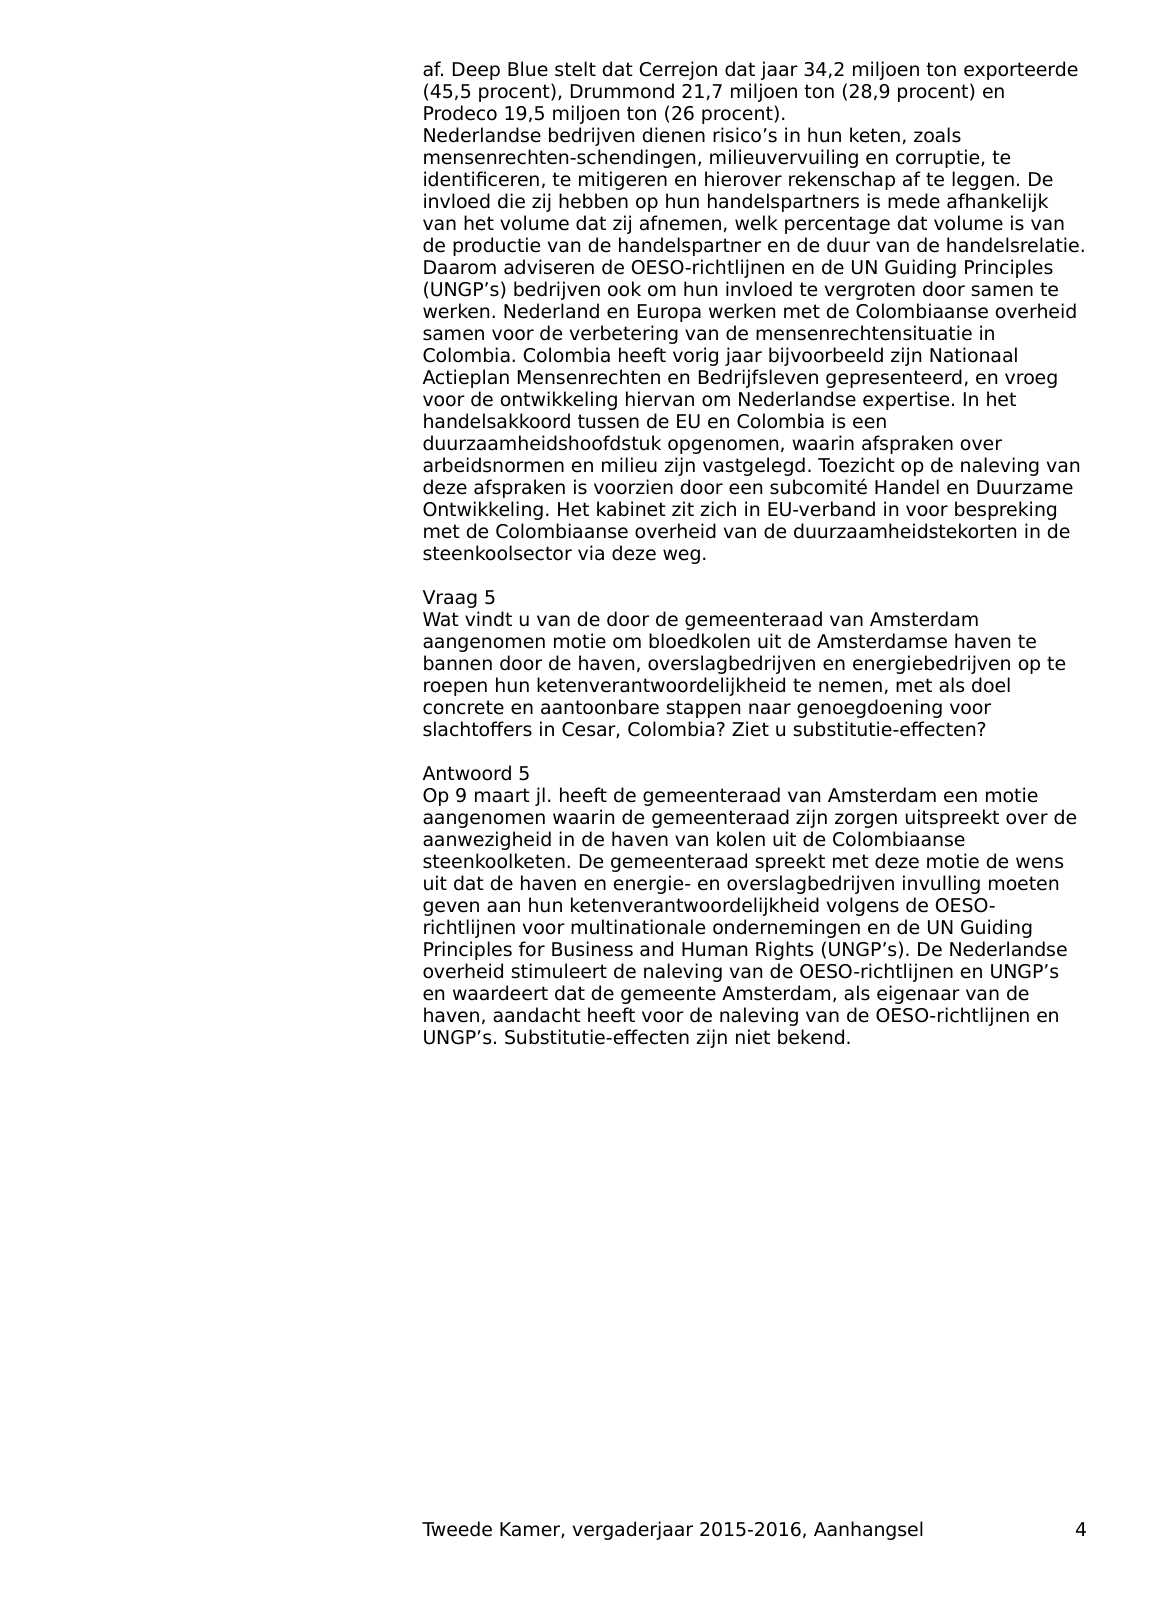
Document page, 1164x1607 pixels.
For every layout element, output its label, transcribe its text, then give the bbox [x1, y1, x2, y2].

text Nederlandse bedrijven dienen risico’s in hun keten, zoals mensenrechten-schendingen, milieuvervuiling en corruptie, te identificeren, te mitigeren en hierover rekenschap af te leggen. De invloed die zij hebben op hun handelspartners is mede afhankelijk van het volume dat zij afnemen, welk percentage dat volume is van de productie van de handelspartner en de duur van de handelsrelatie. Daarom adviseren de OESO-richtlijnen en de UN Guiding Principles (UNGP’s) bedrijven ook om hun invloed te vergroten door samen te werken. Nederland en Europa werken met de Colombiaanse overheid samen voor de verbetering van de mensenrechtensituatie in Colombia. Colombia heeft vorig jaar bijvoorbeeld zijn Nationaal Actieplan Mensenrechten en Bedrijfsleven gepresenteerd, en vroeg voor de ontwikkeling hiervan om Nederlandse expertise. In het handelsakkoord tussen de EU en Colombia is een duurzaamheidshoofdstuk opgenomen, waarin afspraken over arbeidsnormen en milieu zijn vastgelegd. Toezicht op de naleving van deze afspraken is voorzien door een subcomité Handel en Duurzame Ontwikkeling. Het kabinet zit zich in EU-verband in voor bespreking met de Colombiaanse overheid van de duurzaamheidstekorten in de steenkoolsector via deze weg. [422, 125, 1087, 564]
text af. Deep Blue stelt dat Cerrejon dat jaar 34,2 miljoen ton exporteerde (45,5 procent), Drummond 21,7 miljoen ton (28,9 procent) en Prodeco 19,5 miljoen ton (26 procent). [422, 59, 1087, 125]
text Wat vindt u van de door de gemeenteraad van Amsterdam aangenomen motie om bloedkolen uit de Amsterdamse haven te bannen door de haven, overslagbedrijven en energiebedrijven op te roepen hun ketenverantwoordelijkheid te nemen, met als doel concrete en aantoonbare stappen naar genoegdoening voor slachtoffers in Cesar, Colombia? Ziet u substitutie-effecten? [422, 609, 1087, 741]
text Vraag 5 [422, 587, 1087, 609]
text Antwoord 5 [422, 763, 1087, 785]
text Op 9 maart jl. heeft de gemeenteraad van Amsterdam een motie aangenomen waarin de gemeenteraad zijn zorgen uitspreekt over de aanwezigheid in de haven van kolen uit de Colombiaanse steenkoolketen. De gemeenteraad spreekt met deze motie de wens uit dat de haven en energie- en overslagbedrijven invulling moeten geven aan hun ketenverantwoordelijkheid volgens de OESO-richtlijnen voor multinationale ondernemingen en de UN Guiding Principles for Business and Human Rights (UNGP’s). De Nederlandse overheid stimuleert de naleving van de OESO-richtlijnen en UNGP’s en waardeert dat de gemeente Amsterdam, als eigenaar van de haven, aandacht heeft voor de naleving van de OESO-richtlijnen en UNGP’s. Substitutie-effecten zijn niet bekend. [422, 785, 1087, 1048]
